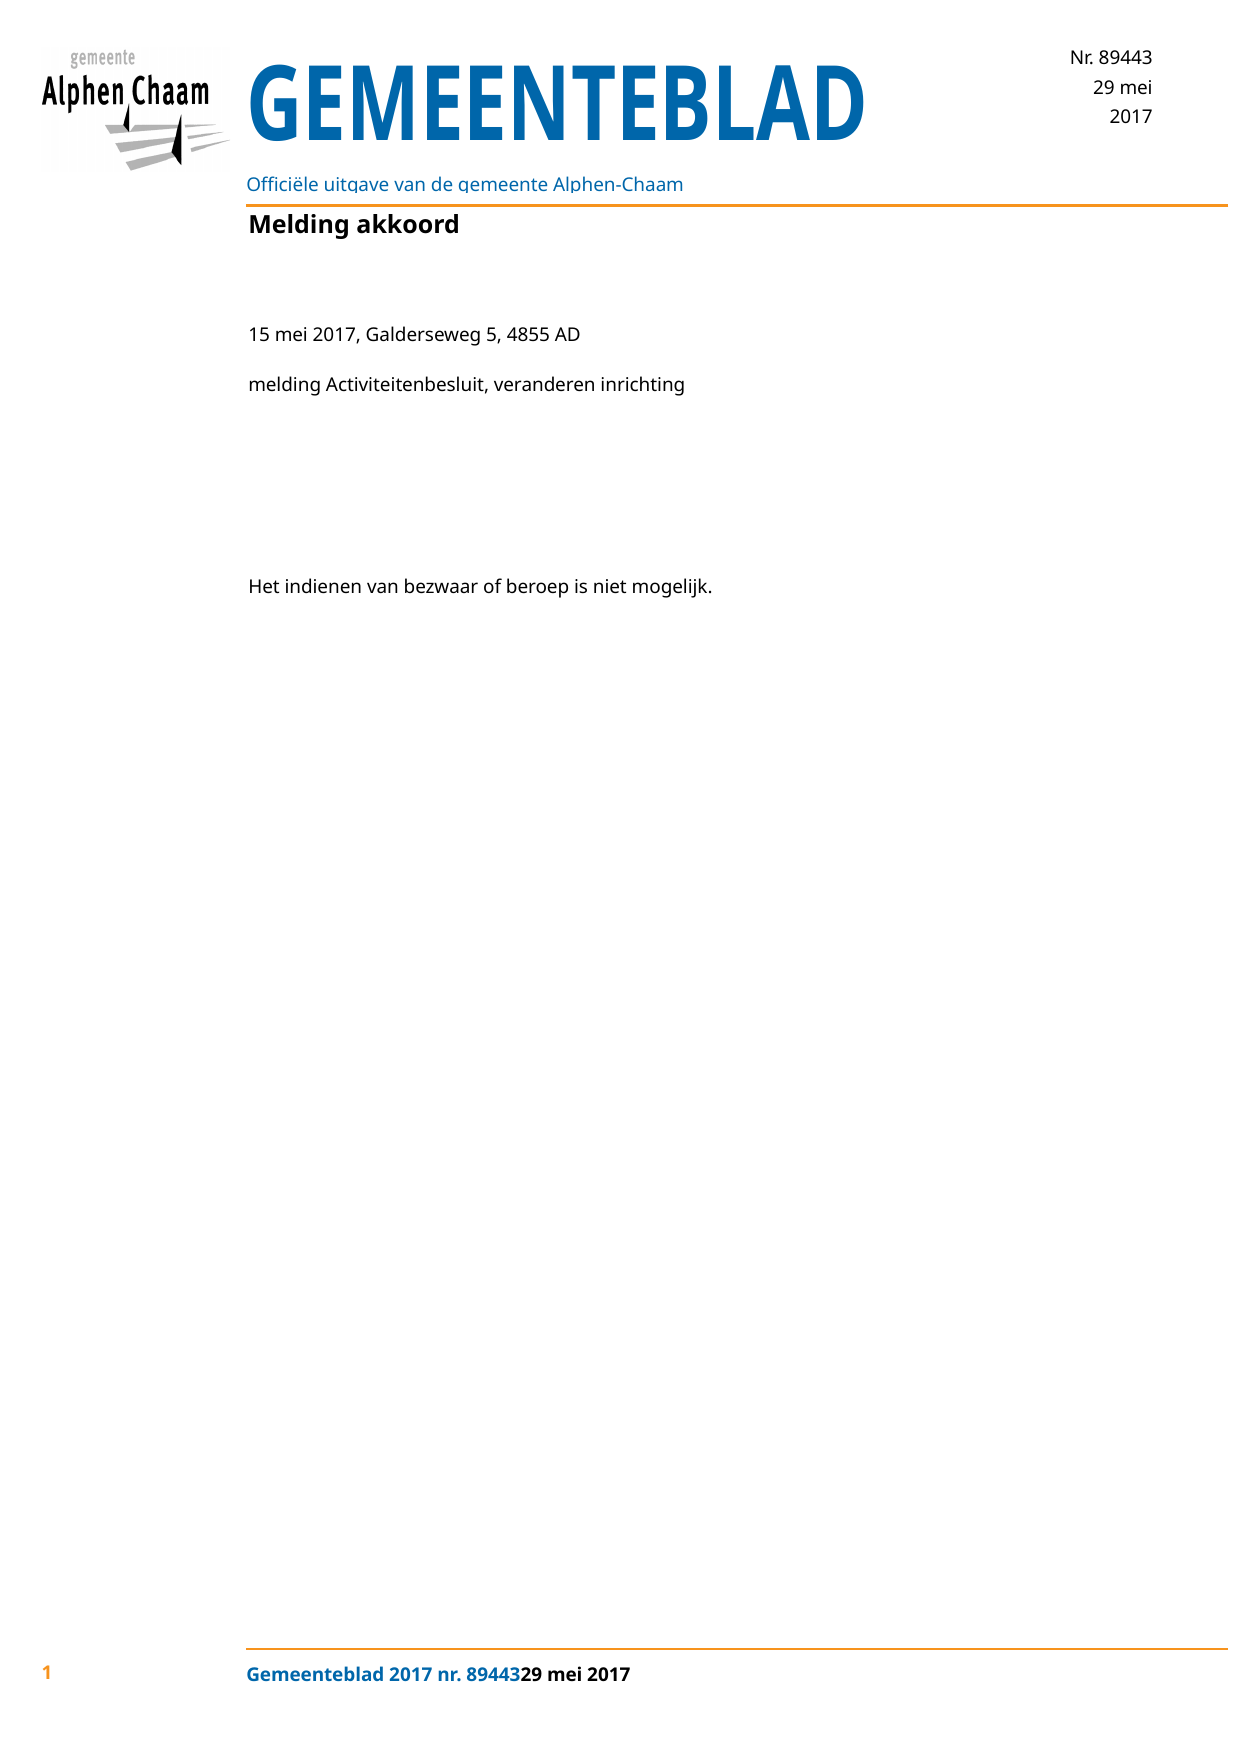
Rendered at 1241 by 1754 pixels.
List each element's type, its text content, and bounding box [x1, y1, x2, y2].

text 15 mei 2017, Galderseweg 5, 4855 AD [248, 321, 1152, 346]
text Het indienen van bezwaar of beroep is niet mogelijk. [248, 573, 1152, 598]
text Melding akkoord [248, 207, 1152, 241]
text melding Activiteitenbesluit, veranderen inrichting [248, 371, 1152, 397]
picture [41, 47, 231, 172]
